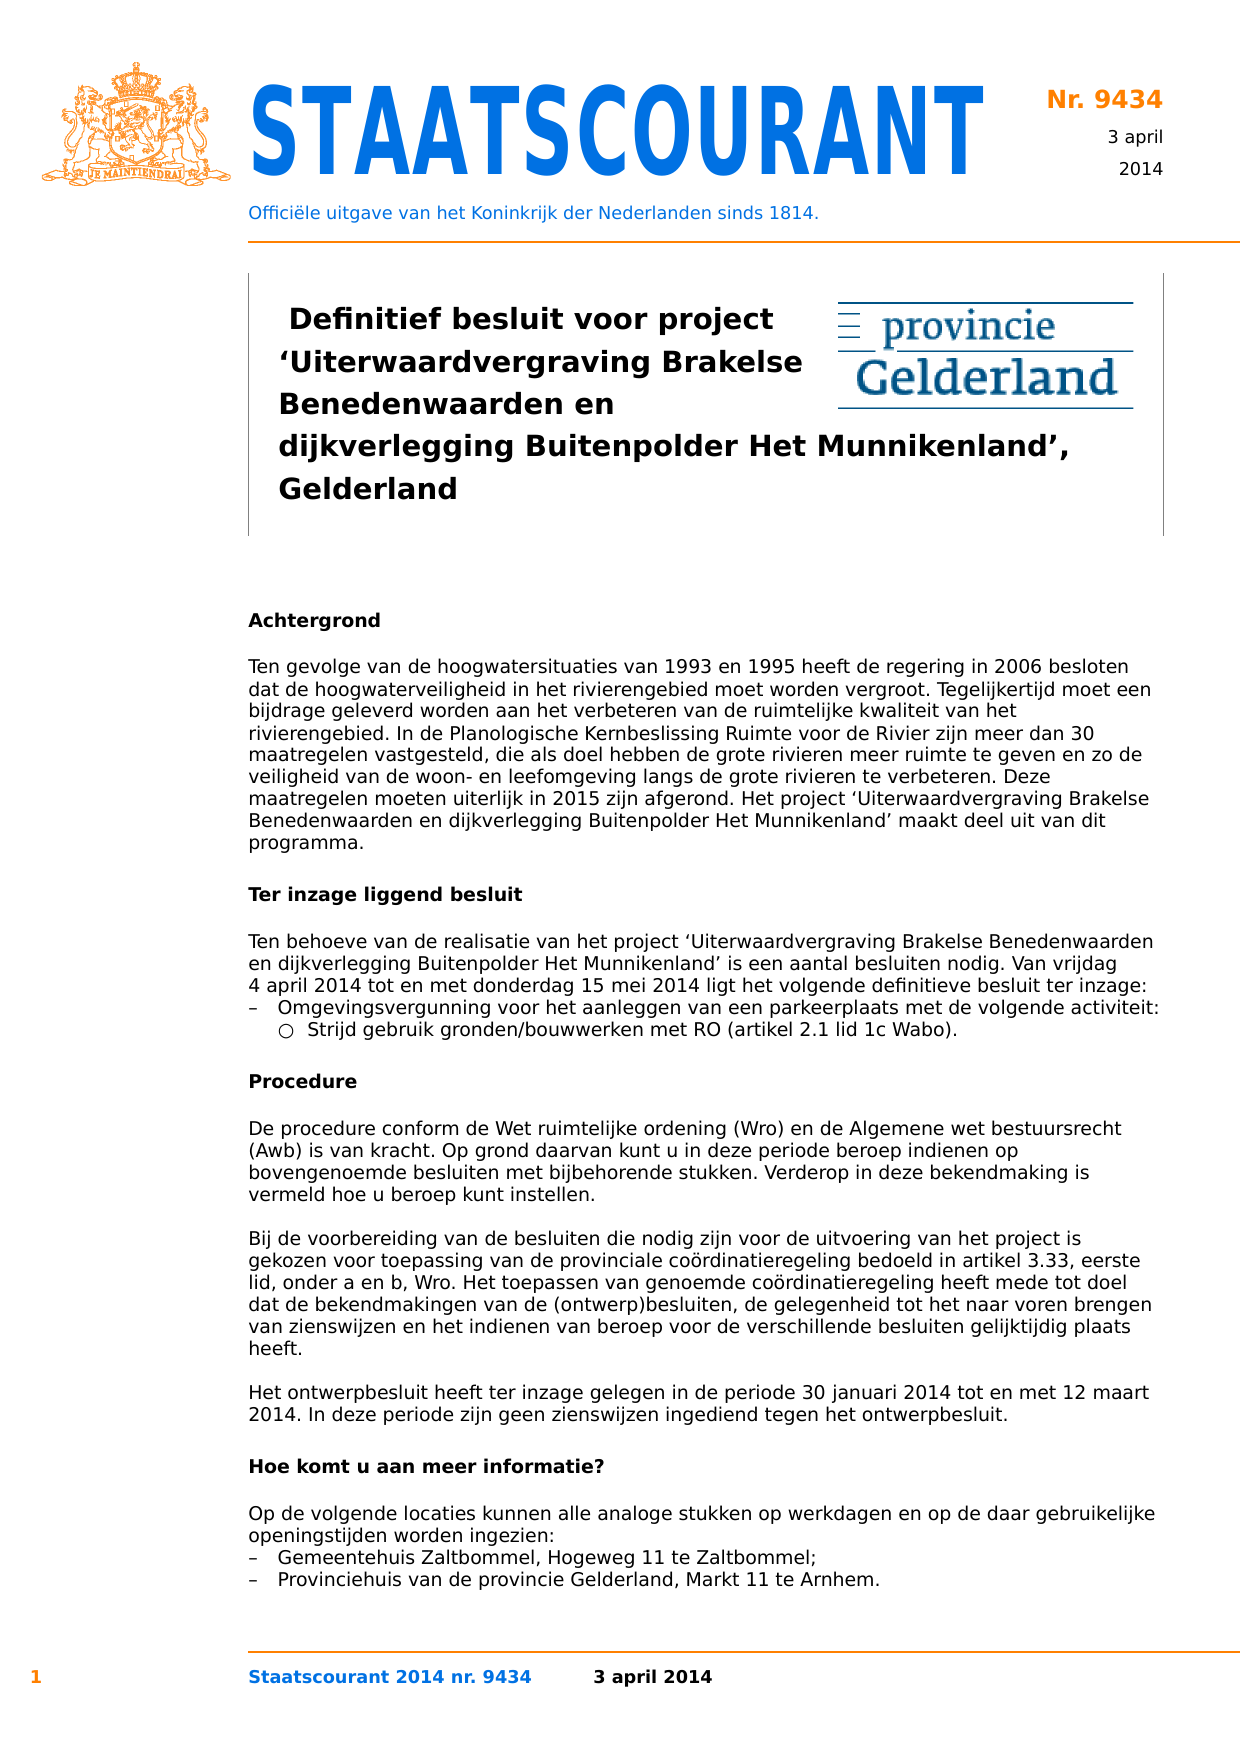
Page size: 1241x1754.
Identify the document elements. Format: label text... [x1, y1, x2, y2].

picture [41, 62, 231, 186]
table_header Nr. 9434 [998, 62, 1240, 121]
subtitle Definitief besluit voor project ‘Uiterwaardvergraving Brakelse Benedenwaarden en dijkverlegging Buitenpolder Het Munnikenland’, Gelderland [249, 273, 1163, 536]
subtitle Achtergrond [248, 609, 1163, 631]
text – Omgevingsvergunning voor het aanleggen van een parkeerplaats met de volgende activiteit: [248, 997, 1163, 1019]
table_cell 3 april [998, 121, 1240, 153]
table_cell 2014 [998, 153, 1240, 203]
text – Gemeentehuis Zaltbommel, Hogeweg 11 te Zaltbommel; [248, 1547, 1163, 1568]
text Ten behoeve van de realisatie van het project ‘Uiterwaardvergraving Brakelse Benedenwaarden en dijkverlegging Buitenpolder Het Munnikenland’ is een aantal besluiten nodig. Van vrijdag 4 april 2014 tot en met donderdag 15 mei 2014 ligt het volgende definitieve besluit ter inzage: [248, 931, 1163, 997]
text Het ontwerpbesluit heeft ter inzage gelegen in de periode 30 januari 2014 tot en met 12 maart 2014. In deze periode zijn geen zienswijzen ingediend tegen het ontwerpbesluit. [248, 1382, 1163, 1426]
text – Provinciehuis van de provincie Gelderland, Markt 11 te Arnhem. [248, 1568, 1163, 1591]
text ○ Strijd gebruik gronden/bouwwerken met RO (artikel 2.1 lid 1c Wabo). [278, 1019, 1163, 1041]
table_header STAATSCOURANT [248, 62, 998, 203]
text Bij de voorbereiding van de besluiten die nodig zijn voor de uitvoering van het project is gekozen voor toepassing van de provinciale coördinatieregeling bedoeld in artikel 3.33, eerste lid, onder a en b, Wro. Het toepassen van genoemde coördinatieregeling heeft mede tot doel dat de bekendmakingen van de (ontwerp)besluiten, de gelegenheid tot het naar voren brengen van zienswijzen en het indienen van beroep voor de verschillende besluiten gelijktijdig plaats heeft. [248, 1228, 1163, 1360]
table_cell Officiële uitgave van het Koninkrijk der Nederlanden sinds 1814. [248, 203, 1240, 241]
picture [838, 302, 1134, 409]
text Ten gevolge van de hoogwatersituaties van 1993 en 1995 heeft de regering in 2006 besloten dat de hoogwaterveiligheid in het rivierengebied moet worden vergroot. Tegelijkertijd moet een bijdrage geleverd worden aan het verbeteren van de ruimtelijke kwaliteit van het rivierengebied. In de Planologische Kernbeslissing Ruimte voor de Rivier zijn meer dan 30 maatregelen vastgesteld, die als doel hebben de grote rivieren meer ruimte te geven en zo de veiligheid van de woon- en leefomgeving langs de grote rivieren te verbeteren. Deze maatregelen moeten uiterlijk in 2015 zijn afgerond. Het project ‘Uiterwaardvergraving Brakelse Benedenwaarden en dijkverlegging Buitenpolder Het Munnikenland’ maakt deel uit van dit programma. [248, 656, 1163, 854]
subtitle Hoe komt u aan meer informatie? [248, 1456, 1163, 1478]
subtitle Ter inzage liggend besluit [248, 884, 1163, 906]
text Op de volgende locaties kunnen alle analoge stukken op werkdagen en op de daar gebruikelijke openingstijden worden ingezien: [248, 1503, 1163, 1547]
subtitle Procedure [248, 1071, 1163, 1093]
text De procedure conform de Wet ruimtelijke ordening (Wro) en de Algemene wet bestuursrecht (Awb) is van kracht. Op grond daarvan kunt u in deze periode beroep indienen op bovengenoemde besluiten met bijbehorende stukken. Verderop in deze bekendmaking is vermeld hoe u beroep kunt instellen. [248, 1118, 1163, 1206]
table_header [25, 62, 248, 241]
